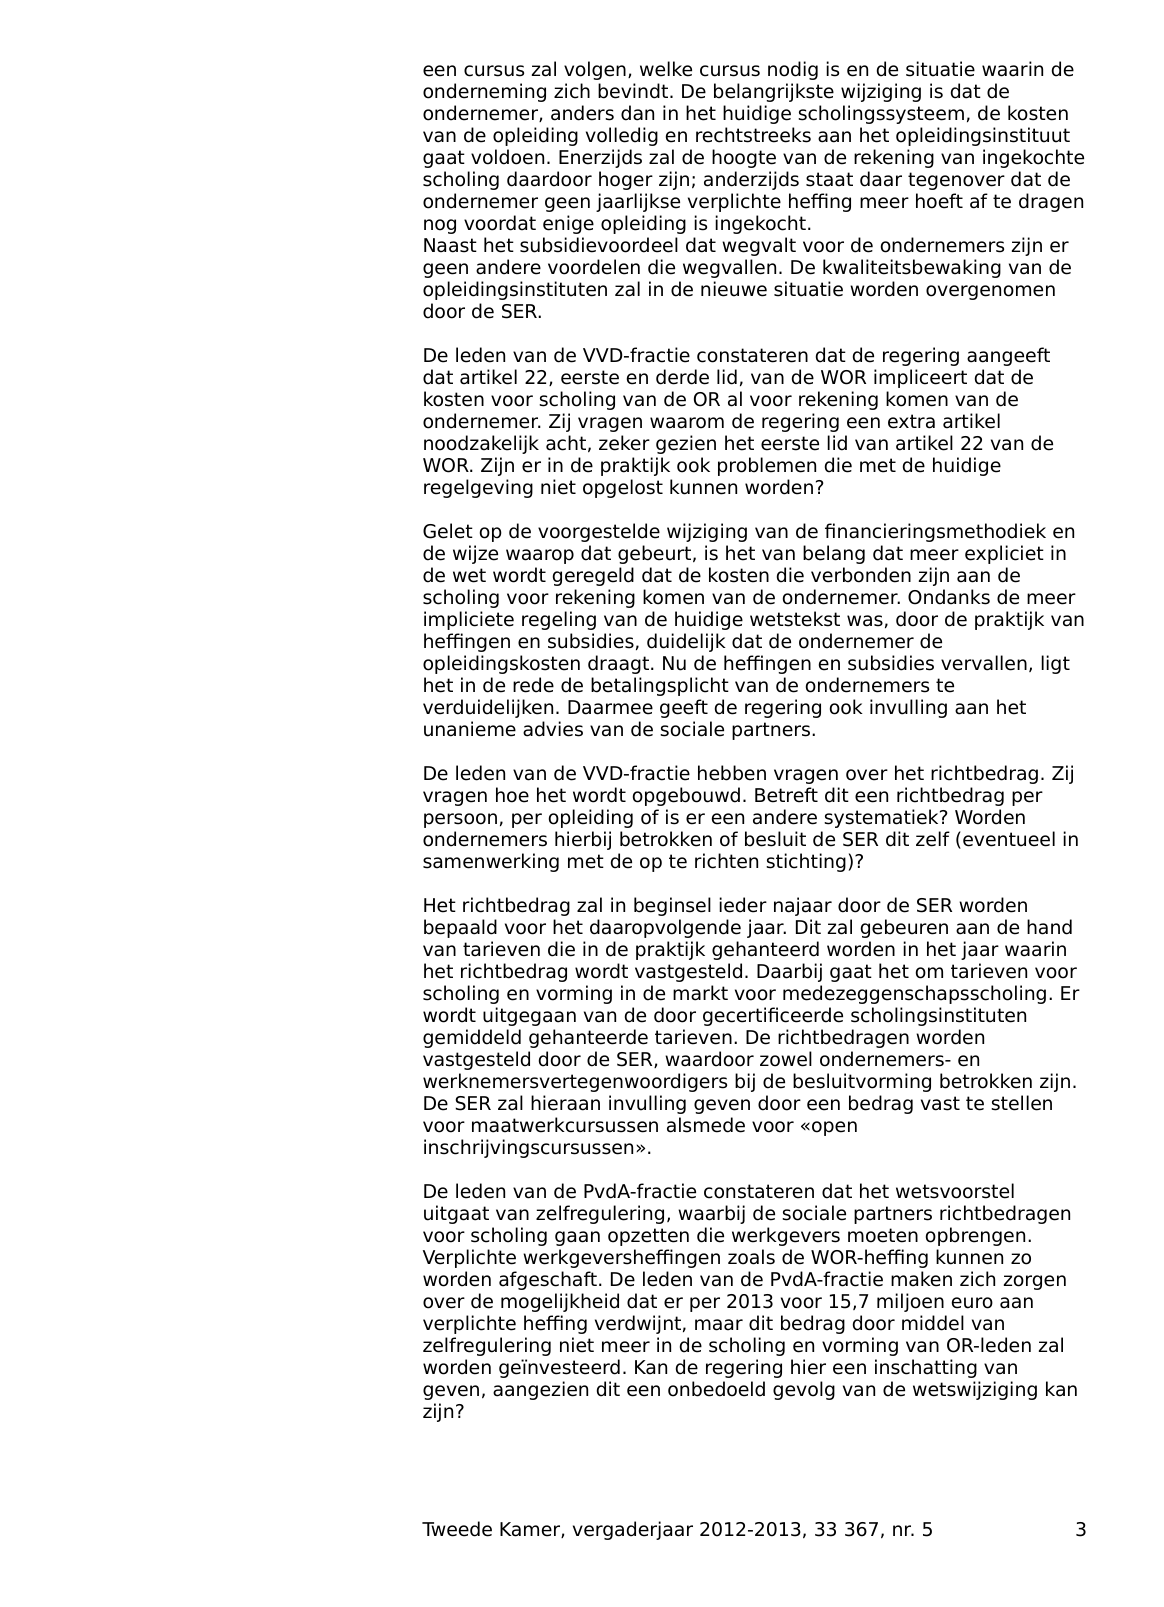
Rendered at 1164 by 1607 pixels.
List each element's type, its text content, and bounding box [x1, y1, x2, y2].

text Naast het subsidievoordeel dat wegvalt voor de ondernemers zijn er geen andere voordelen die wegvallen. De kwaliteitsbewaking van de opleidingsinstituten zal in de nieuwe situatie worden overgenomen door de SER. [422, 235, 1087, 323]
text De leden van de PvdA-fractie constateren dat het wetsvoorstel uitgaat van zelfregulering, waarbij de sociale partners richtbedragen voor scholing gaan opzetten die werkgevers moeten opbrengen. Verplichte werkgeversheffingen zoals de WOR-heffing kunnen zo worden afgeschaft. De leden van de PvdA-fractie maken zich zorgen over de mogelijkheid dat er per 2013 voor 15,7 miljoen euro aan verplichte heffing verdwijnt, maar dit bedrag door middel van zelfregulering niet meer in de scholing en vorming van OR-leden zal worden geïnvesteerd. Kan de regering hier een inschatting van geven, aangezien dit een onbedoeld gevolg van de wetswijziging kan zijn? [422, 1181, 1087, 1423]
text De leden van de VVD-fractie hebben vragen over het richtbedrag. Zij vragen hoe het wordt opgebouwd. Betreft dit een richtbedrag per persoon, per opleiding of is er een andere systematiek? Worden ondernemers hierbij betrokken of besluit de SER dit zelf (eventueel in samenwerking met de op te richten stichting)? [422, 763, 1087, 873]
text De leden van de VVD-fractie constateren dat de regering aangeeft dat artikel 22, eerste en derde lid, van de WOR impliceert dat de kosten voor scholing van de OR al voor rekening komen van de ondernemer. Zij vragen waarom de regering een extra artikel noodzakelijk acht, zeker gezien het eerste lid van artikel 22 van de WOR. Zijn er in de praktijk ook problemen die met de huidige regelgeving niet opgelost kunnen worden? [422, 345, 1087, 499]
text Het richtbedrag zal in beginsel ieder najaar door de SER worden bepaald voor het daaropvolgende jaar. Dit zal gebeuren aan de hand van tarieven die in de praktijk gehanteerd worden in het jaar waarin het richtbedrag wordt vastgesteld. Daarbij gaat het om tarieven voor scholing en vorming in de markt voor medezeggenschapsscholing. Er wordt uitgegaan van de door gecertificeerde scholingsinstituten gemiddeld gehanteerde tarieven. De richtbedragen worden vastgesteld door de SER, waardoor zowel ondernemers- en werknemersvertegenwoordigers bij de besluitvorming betrokken zijn. De SER zal hieraan invulling geven door een bedrag vast te stellen voor maatwerkcursussen alsmede voor «open inschrijvingscursussen». [422, 895, 1087, 1159]
text een cursus zal volgen, welke cursus nodig is en de situatie waarin de onderneming zich bevindt. De belangrijkste wijziging is dat de ondernemer, anders dan in het huidige scholingssysteem, de kosten van de opleiding volledig en rechtstreeks aan het opleidingsinstituut gaat voldoen. Enerzijds zal de hoogte van de rekening van ingekochte scholing daardoor hoger zijn; anderzijds staat daar tegenover dat de ondernemer geen jaarlijkse verplichte heffing meer hoeft af te dragen nog voordat enige opleiding is ingekocht. [422, 59, 1087, 235]
text Gelet op de voorgestelde wijziging van de financieringsmethodiek en de wijze waarop dat gebeurt, is het van belang dat meer expliciet in de wet wordt geregeld dat de kosten die verbonden zijn aan de scholing voor rekening komen van de ondernemer. Ondanks de meer impliciete regeling van de huidige wetstekst was, door de praktijk van heffingen en subsidies, duidelijk dat de ondernemer de opleidingskosten draagt. Nu de heffingen en subsidies vervallen, ligt het in de rede de betalingsplicht van de ondernemers te verduidelijken. Daarmee geeft de regering ook invulling aan het unanieme advies van de sociale partners. [422, 521, 1087, 741]
